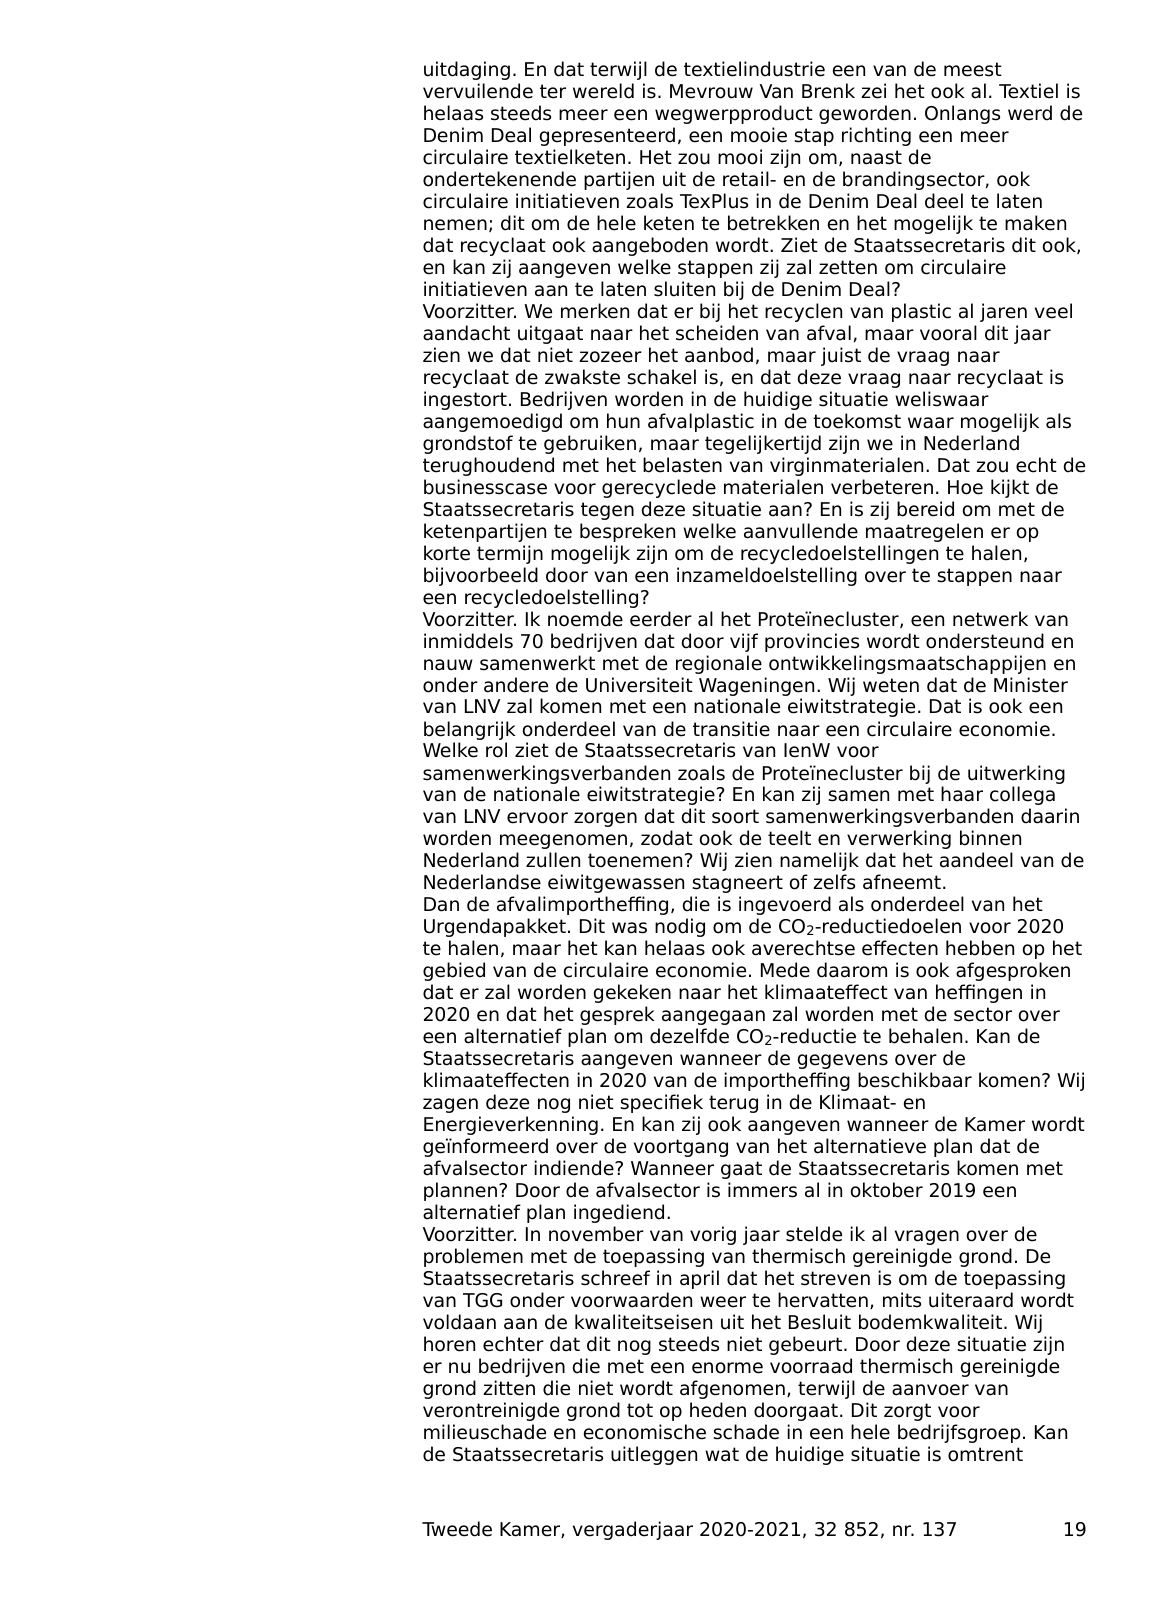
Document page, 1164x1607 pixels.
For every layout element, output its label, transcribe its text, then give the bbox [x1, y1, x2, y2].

text uitdaging. En dat terwijl de textielindustrie een van de meest vervuilende ter wereld is. Mevrouw Van Brenk zei het ook al. Textiel is helaas steeds meer een wegwerpproduct geworden. Onlangs werd de Denim Deal gepresenteerd, een mooie stap richting een meer circulaire textielketen. Het zou mooi zijn om, naast de ondertekenende partijen uit de retail- en de brandingsector, ook circulaire initiatieven zoals TexPlus in de Denim Deal deel te laten nemen; dit om de hele keten te betrekken en het mogelijk te maken dat recyclaat ook aangeboden wordt. Ziet de Staatssecretaris dit ook, en kan zij aangeven welke stappen zij zal zetten om circulaire initiatieven aan te laten sluiten bij de Denim Deal? [422, 59, 1087, 301]
text Voorzitter. In november van vorig jaar stelde ik al vragen over de problemen met de toepassing van thermisch gereinigde grond. De Staatssecretaris schreef in april dat het streven is om de toepassing van TGG onder voorwaarden weer te hervatten, mits uiteraard wordt voldaan aan de kwaliteitseisen uit het Besluit bodemkwaliteit. Wij horen echter dat dit nog steeds niet gebeurt. Door deze situatie zijn er nu bedrijven die met een enorme voorraad thermisch gereinigde grond zitten die niet wordt afgenomen, terwijl de aanvoer van verontreinigde grond tot op heden doorgaat. Dit zorgt voor milieuschade en economische schade in een hele bedrijfsgroep. Kan de Staatssecretaris uitleggen wat de huidige situatie is omtrent [422, 1224, 1087, 1466]
text Dan de afvalimportheffing, die is ingevoerd als onderdeel van het Urgendapakket. Dit was nodig om de CO2-reductiedoelen voor 2020 te halen, maar het kan helaas ook averechtse effecten hebben op het gebied van de circulaire economie. Mede daarom is ook afgesproken dat er zal worden gekeken naar het klimaateffect van heffingen in 2020 en dat het gesprek aangegaan zal worden met de sector over een alternatief plan om dezelfde CO2-reductie te behalen. Kan de Staatssecretaris aangeven wanneer de gegevens over de klimaateffecten in 2020 van de importheffing beschikbaar komen? Wij zagen deze nog niet specifiek terug in de Klimaat- en Energieverkenning. En kan zij ook aangeven wanneer de Kamer wordt geïnformeerd over de voortgang van het alternatieve plan dat de afvalsector indiende? Wanneer gaat de Staatssecretaris komen met plannen? Door de afvalsector is immers al in oktober 2019 een alternatief plan ingediend. [422, 894, 1087, 1224]
text Voorzitter. Ik noemde eerder al het Proteïnecluster, een netwerk van inmiddels 70 bedrijven dat door vijf provincies wordt ondersteund en nauw samenwerkt met de regionale ontwikkelingsmaatschappijen en onder andere de Universiteit Wageningen. Wij weten dat de Minister van LNV zal komen met een nationale eiwitstrategie. Dat is ook een belangrijk onderdeel van de transitie naar een circulaire economie. Welke rol ziet de Staatssecretaris van IenW voor samenwerkingsverbanden zoals de Proteïnecluster bij de uitwerking van de nationale eiwitstrategie? En kan zij samen met haar collega van LNV ervoor zorgen dat dit soort samenwerkingsverbanden daarin worden meegenomen, zodat ook de teelt en verwerking binnen Nederland zullen toenemen? Wij zien namelijk dat het aandeel van de Nederlandse eiwitgewassen stagneert of zelfs afneemt. [422, 608, 1087, 894]
text Voorzitter. We merken dat er bij het recyclen van plastic al jaren veel aandacht uitgaat naar het scheiden van afval, maar vooral dit jaar zien we dat niet zozeer het aanbod, maar juist de vraag naar recyclaat de zwakste schakel is, en dat deze vraag naar recyclaat is ingestort. Bedrijven worden in de huidige situatie weliswaar aangemoedigd om hun afvalplastic in de toekomst waar mogelijk als grondstof te gebruiken, maar tegelijkertijd zijn we in Nederland terughoudend met het belasten van virginmaterialen. Dat zou echt de businesscase voor gerecyclede materialen verbeteren. Hoe kijkt de Staatssecretaris tegen deze situatie aan? En is zij bereid om met de ketenpartijen te bespreken welke aanvullende maatregelen er op korte termijn mogelijk zijn om de recycledoelstellingen te halen, bijvoorbeeld door van een inzameldoelstelling over te stappen naar een recycledoelstelling? [422, 301, 1087, 608]
